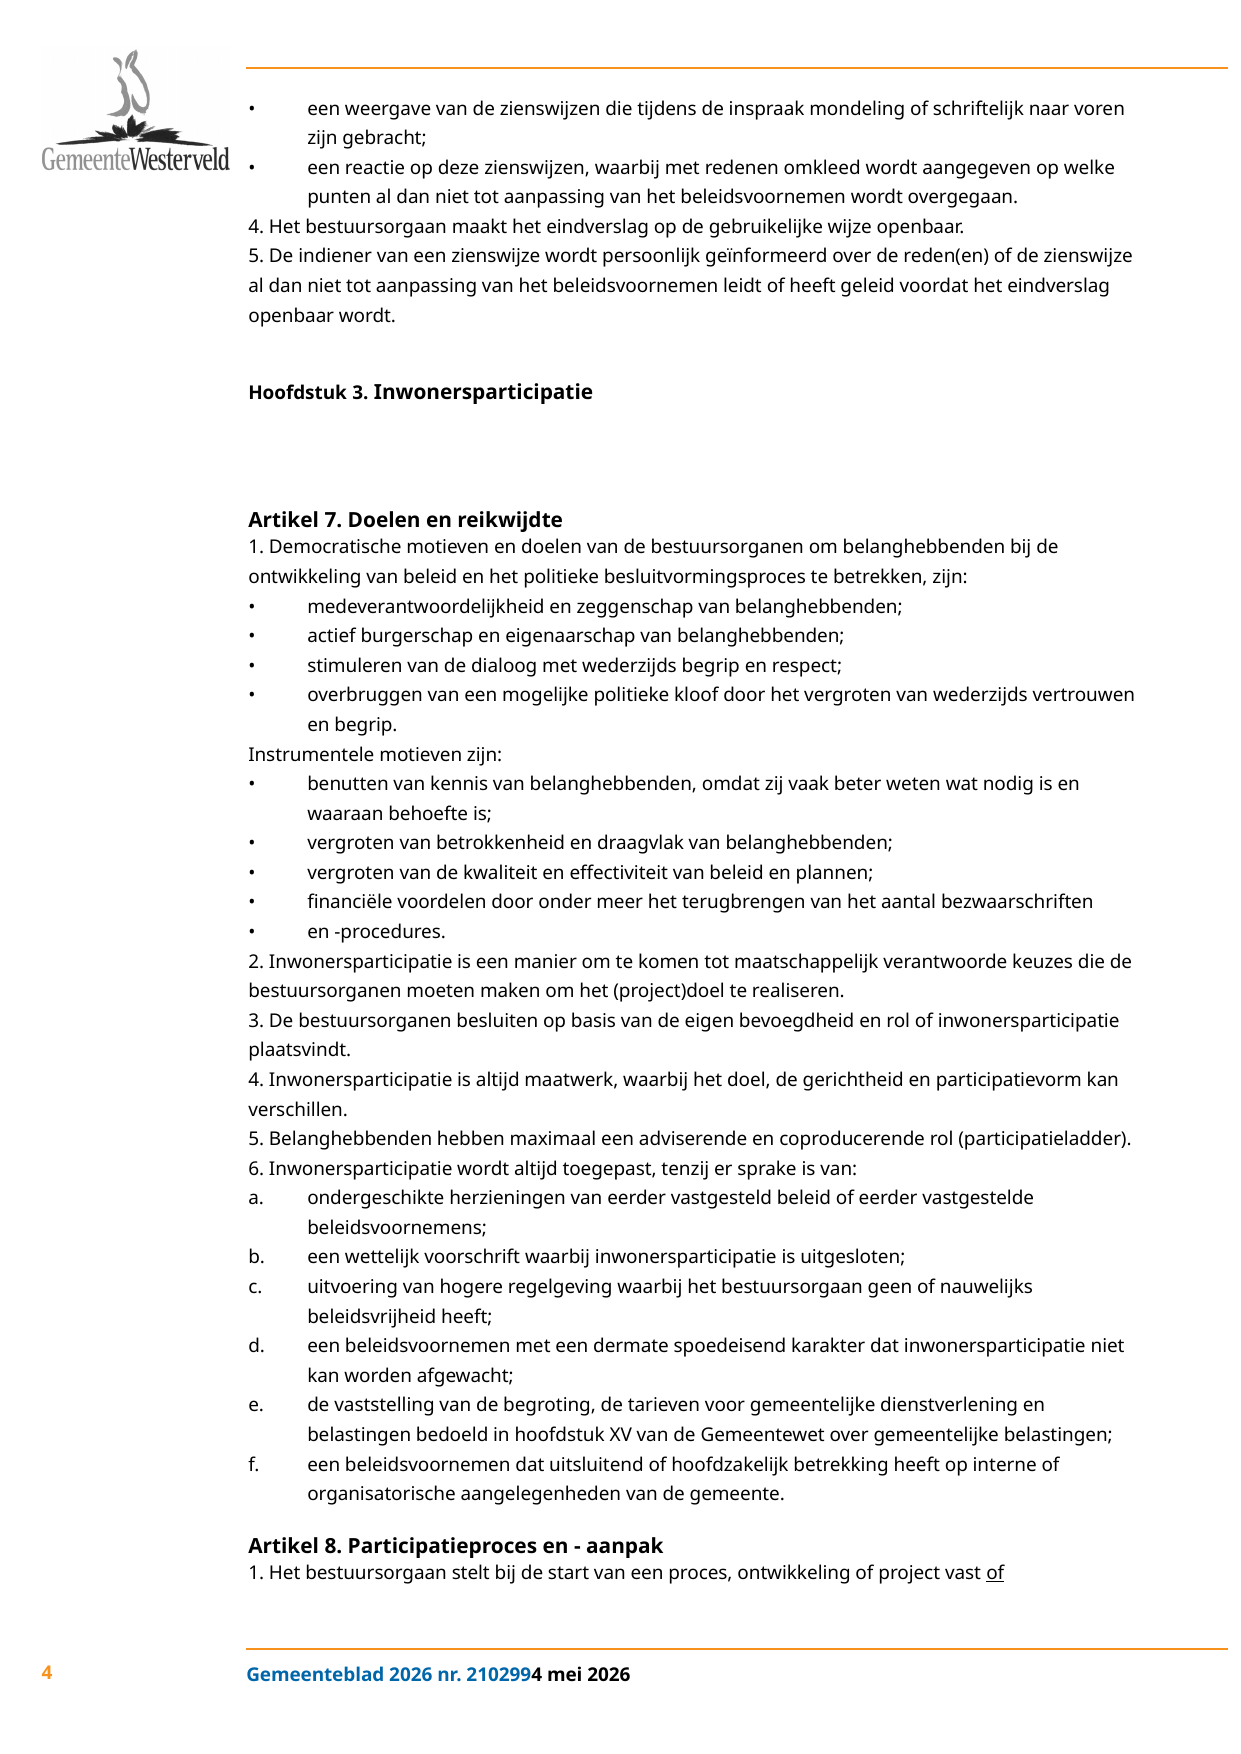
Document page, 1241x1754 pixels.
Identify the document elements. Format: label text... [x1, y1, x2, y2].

text Instrumentele motieven zijn: [248, 741, 1152, 766]
list uitvoering van hogere regelgeving waarbij het bestuursorgaan geen of nauwelijks beleidsvrijheid heeft; [248, 1273, 1152, 1328]
text 6. Inwonersparticipatie wordt altijd toegepast, tenzij er sprake is van: [248, 1155, 1152, 1181]
list een beleidsvoornemen met een dermate spoedeisend karakter dat inwonersparticipatie niet kan worden afgewacht; [248, 1332, 1152, 1388]
text 4. Het bestuursorgaan maakt het eindverslag op de gebruikelijke wijze openbaar. [248, 213, 1152, 239]
list een wettelijk voorschrift waarbij inwonersparticipatie is uitgesloten; [248, 1244, 1152, 1269]
list vergroten van de kwaliteit en effectiviteit van beleid en plannen; [248, 859, 1152, 885]
text Artikel 7. Doelen en reikwijdte [248, 505, 1152, 534]
list vergroten van betrokkenheid en draagvlak van belanghebbenden; [248, 829, 1152, 855]
list stimuleren van de dialoog met wederzijds begrip en respect; [248, 652, 1152, 678]
list een reactie op deze zienswijzen, waarbij met redenen omkleed wordt aangegeven op welke punten al dan niet tot aanpassing van het beleidsvoornemen wordt overgegaan. [248, 154, 1152, 209]
list ondergeschikte herzieningen van eerder vastgesteld beleid of eerder vastgestelde beleidsvoornemens; [248, 1184, 1152, 1240]
text Artikel 8. Participatieproces en - aanpak [248, 1531, 1152, 1559]
text 1. Democratische motieven en doelen van de bestuursorganen om belanghebbenden bij de ontwikkeling van beleid en het politieke besluitvormingsproces te betrekken, zijn: [248, 534, 1152, 589]
text Hoofdstuk 3. Inwonersparticipatie [248, 377, 1152, 406]
list overbruggen van een mogelijke politieke kloof door het vergroten van wederzijds vertrouwen en begrip. [248, 682, 1152, 737]
text 5. Belanghebbenden hebben maximaal een adviserende en coproducerende rol (participatieladder). [248, 1125, 1152, 1151]
list actief burgerschap en eigenaarschap van belanghebbenden; [248, 622, 1152, 648]
list een weergave van de zienswijzen die tijdens de inspraak mondeling of schriftelijk naar voren zijn gebracht; [248, 95, 1152, 150]
list benutten van kennis van belanghebbenden, omdat zij vaak beter weten wat nodig is en waaraan behoefte is; [248, 770, 1152, 826]
list en -procedures. [248, 918, 1152, 944]
list een beleidsvoornemen dat uitsluitend of hoofdzakelijk betrekking heeft op interne of organisatorische aangelegenheden van de gemeente. [248, 1451, 1152, 1506]
list medeverantwoordelijkheid en zeggenschap van belanghebbenden; [248, 593, 1152, 618]
text 5. De indiener van een zienswijze wordt persoonlijk geïnformeerd over de reden(en) of de zienswijze al dan niet tot aanpassing van het beleidsvoornemen leidt of heeft geleid voordat het eindverslag openbaar wordt. [248, 243, 1152, 328]
list financiële voordelen door onder meer het terugbrengen van het aantal bezwaarschriften [248, 889, 1152, 914]
picture [41, 47, 231, 172]
text 3. De bestuursorganen besluiten op basis van de eigen bevoegdheid en rol of inwonersparticipatie plaatsvindt. [248, 1007, 1152, 1062]
text 4. Inwonersparticipatie is altijd maatwerk, waarbij het doel, de gerichtheid en participatievorm kan verschillen. [248, 1066, 1152, 1121]
text 2. Inwonersparticipatie is een manier om te komen tot maatschappelijk verantwoorde keuzes die de bestuursorganen moeten maken om het (project)doel te realiseren. [248, 948, 1152, 1003]
list de vaststelling van de begroting, de tarieven voor gemeentelijke dienstverlening en belastingen bedoeld in hoofdstuk XV van de Gemeentewet over gemeentelijke belastingen; [248, 1392, 1152, 1447]
text 1. Het bestuursorgaan stelt bij de start van een proces, ontwikkeling of project vast of [248, 1559, 1152, 1585]
